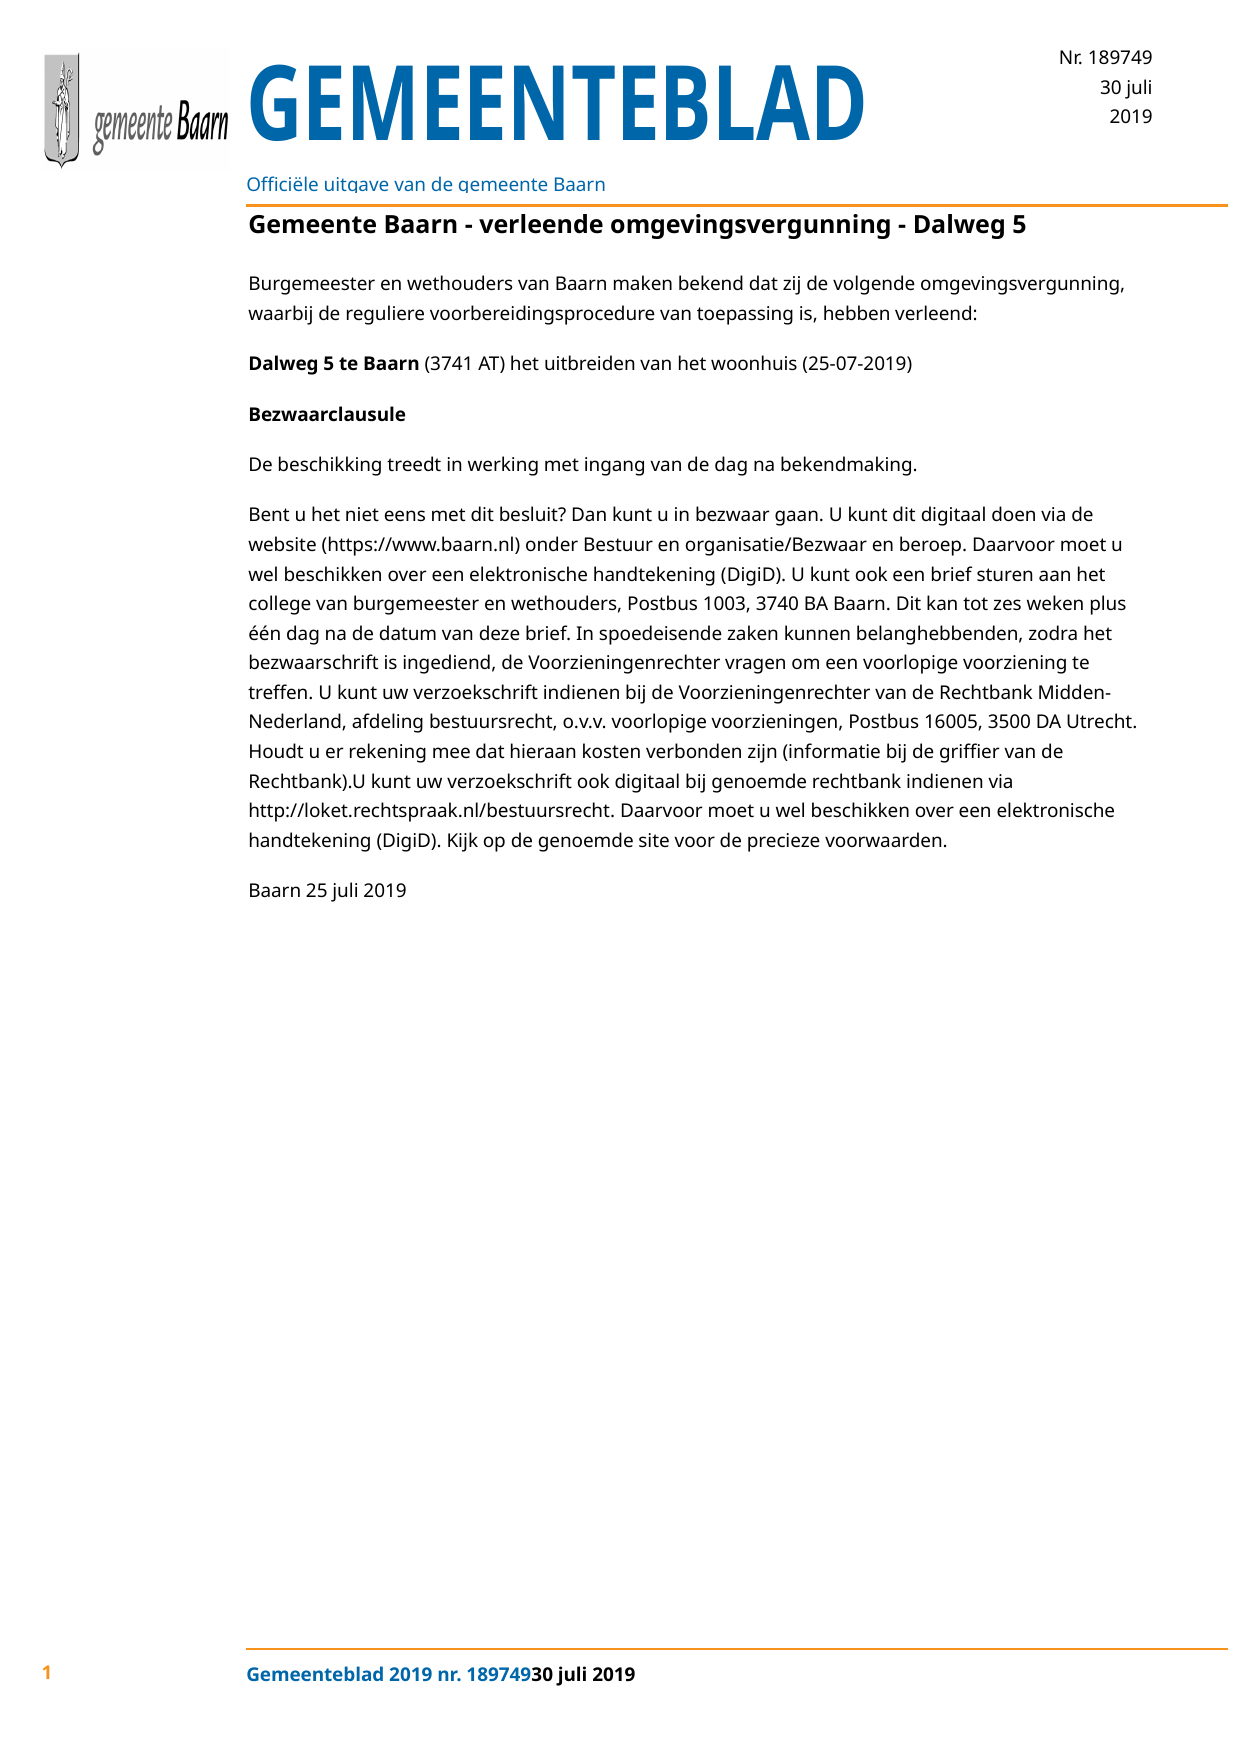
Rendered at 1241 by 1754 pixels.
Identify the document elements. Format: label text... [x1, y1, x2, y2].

text Burgemeester en wethouders van Baarn maken bekend dat zij de volgende omgevingsvergunning, waarbij de reguliere voorbereidingsprocedure van toepassing is, hebben verleend: [248, 270, 1152, 326]
text Bezwaarclausule [248, 401, 1152, 426]
text Bent u het niet eens met dit besluit? Dan kunt u in bezwaar gaan. U kunt dit digitaal doen via de website (https://www.baarn.nl) onder Bestuur en organisatie/Bezwaar en beroep. Daarvoor moet u wel beschikken over een elektronische handtekening (DigiD). U kunt ook een brief sturen aan het college van burgemeester en wethouders, Postbus 1003, 3740 BA Baarn. Dit kan tot zes weken plus één dag na de datum van deze brief. In spoedeisende zaken kunnen belanghebbenden, zodra het bezwaarschrift is ingediend, de Voorzieningenrechter vragen om een voorlopige voorziening te treffen. U kunt uw verzoekschrift indienen bij de Voorzieningenrechter van de Rechtbank Midden-Nederland, afdeling bestuursrecht, o.v.v. voorlopige voorzieningen, Postbus 16005, 3500 DA Utrecht. Houdt u er rekening mee dat hieraan kosten verbonden zijn (informatie bij de griffier van de Rechtbank).U kunt uw verzoekschrift ook digitaal bij genoemde rechtbank indienen via http://loket.rechtspraak.nl/bestuursrecht. Daarvoor moet u wel beschikken over een elektronische handtekening (DigiD). Kijk op de genoemde site voor de precieze voorwaarden. [248, 502, 1152, 853]
picture [41, 47, 231, 172]
text Dalweg 5 te Baarn (3741 AT) het uitbreiden van het woonhuis (25-07-2019) [248, 350, 1152, 376]
text De beschikking treedt in werking met ingang van de dag na bekendmaking. [248, 451, 1152, 477]
text Baarn 25 juli 2019 [248, 877, 1152, 903]
text Gemeente Baarn - verleende omgevingsvergunning - Dalweg 5 [248, 207, 1152, 241]
